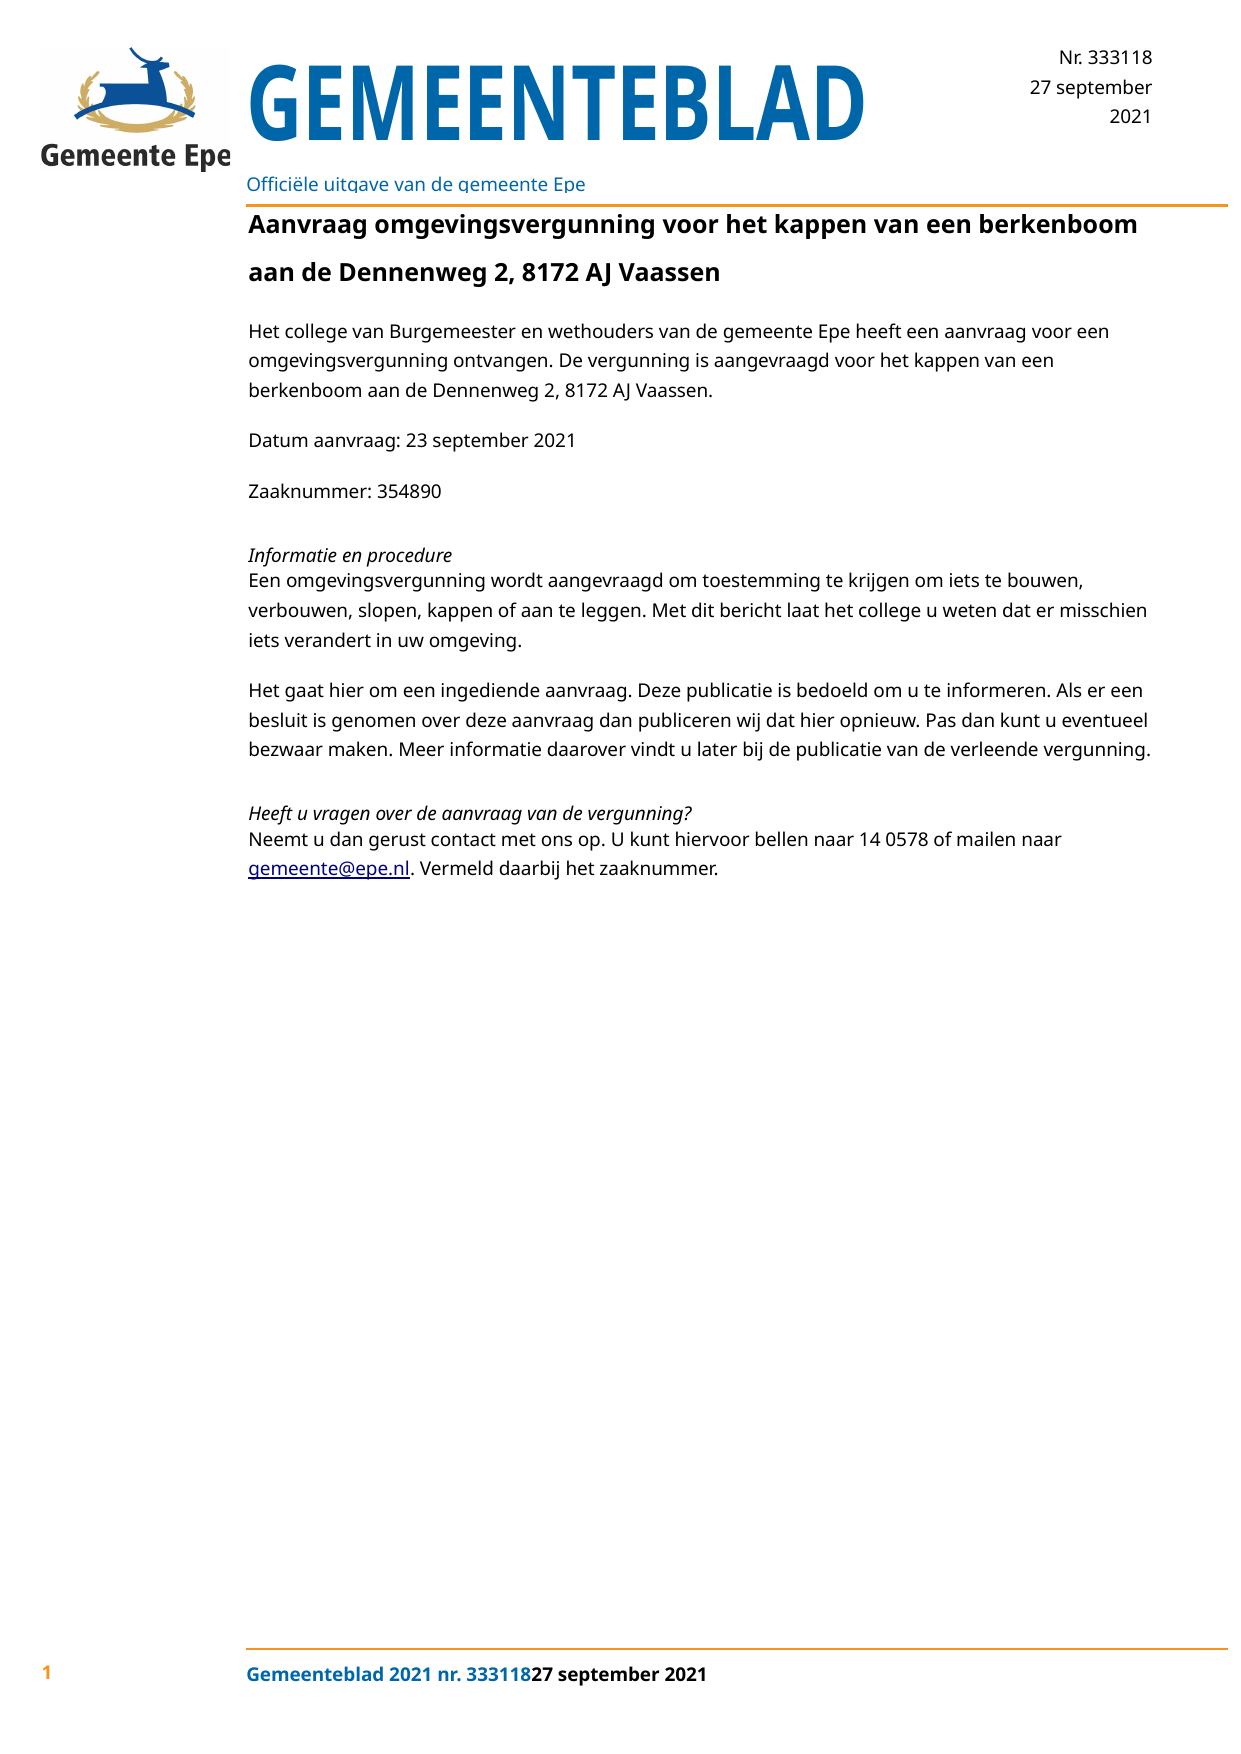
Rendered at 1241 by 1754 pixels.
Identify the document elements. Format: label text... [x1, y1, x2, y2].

text Informatie en procedure [248, 542, 1152, 568]
text Het college van Burgemeester en wethouders van de gemeente Epe heeft een aanvraag voor een omgevingsvergunning ontvangen. De vergunning is aangevraagd voor het kappen van een berkenboom aan de Dennenweg 2, 8172 AJ Vaassen. [248, 318, 1152, 403]
text Aanvraag omgevingsvergunning voor het kappen van een berkenboom aan de Dennenweg 2, 8172 AJ Vaassen [248, 207, 1152, 288]
text Het gaat hier om een ingediende aanvraag. Deze publicatie is bedoeld om u te informeren. Als er een besluit is genomen over deze aanvraag dan publiceren wij dat hier opnieuw. Pas dan kunt u eventueel bezwaar maken. Meer informatie daarover vindt u later bij de publicatie van de verleende vergunning. [248, 677, 1152, 762]
text Heeft u vragen over de aanvraag van de vergunning? [248, 800, 1152, 826]
text Datum aanvraag: 23 september 2021 [248, 427, 1152, 453]
text Zaaknummer: 354890 [248, 478, 1152, 504]
text Neemt u dan gerust contact met ons op. U kunt hiervoor bellen naar 14 0578 of mailen naar gemeente@epe.nl. Vermeld daarbij het zaaknummer. [248, 826, 1152, 881]
text Een omgevingsvergunning wordt aangevraagd om toestemming te krijgen om iets te bouwen, verbouwen, slopen, kappen of aan te leggen. Met dit bericht laat het college u weten dat er misschien iets verandert in uw omgeving. [248, 568, 1152, 652]
picture [41, 47, 231, 172]
